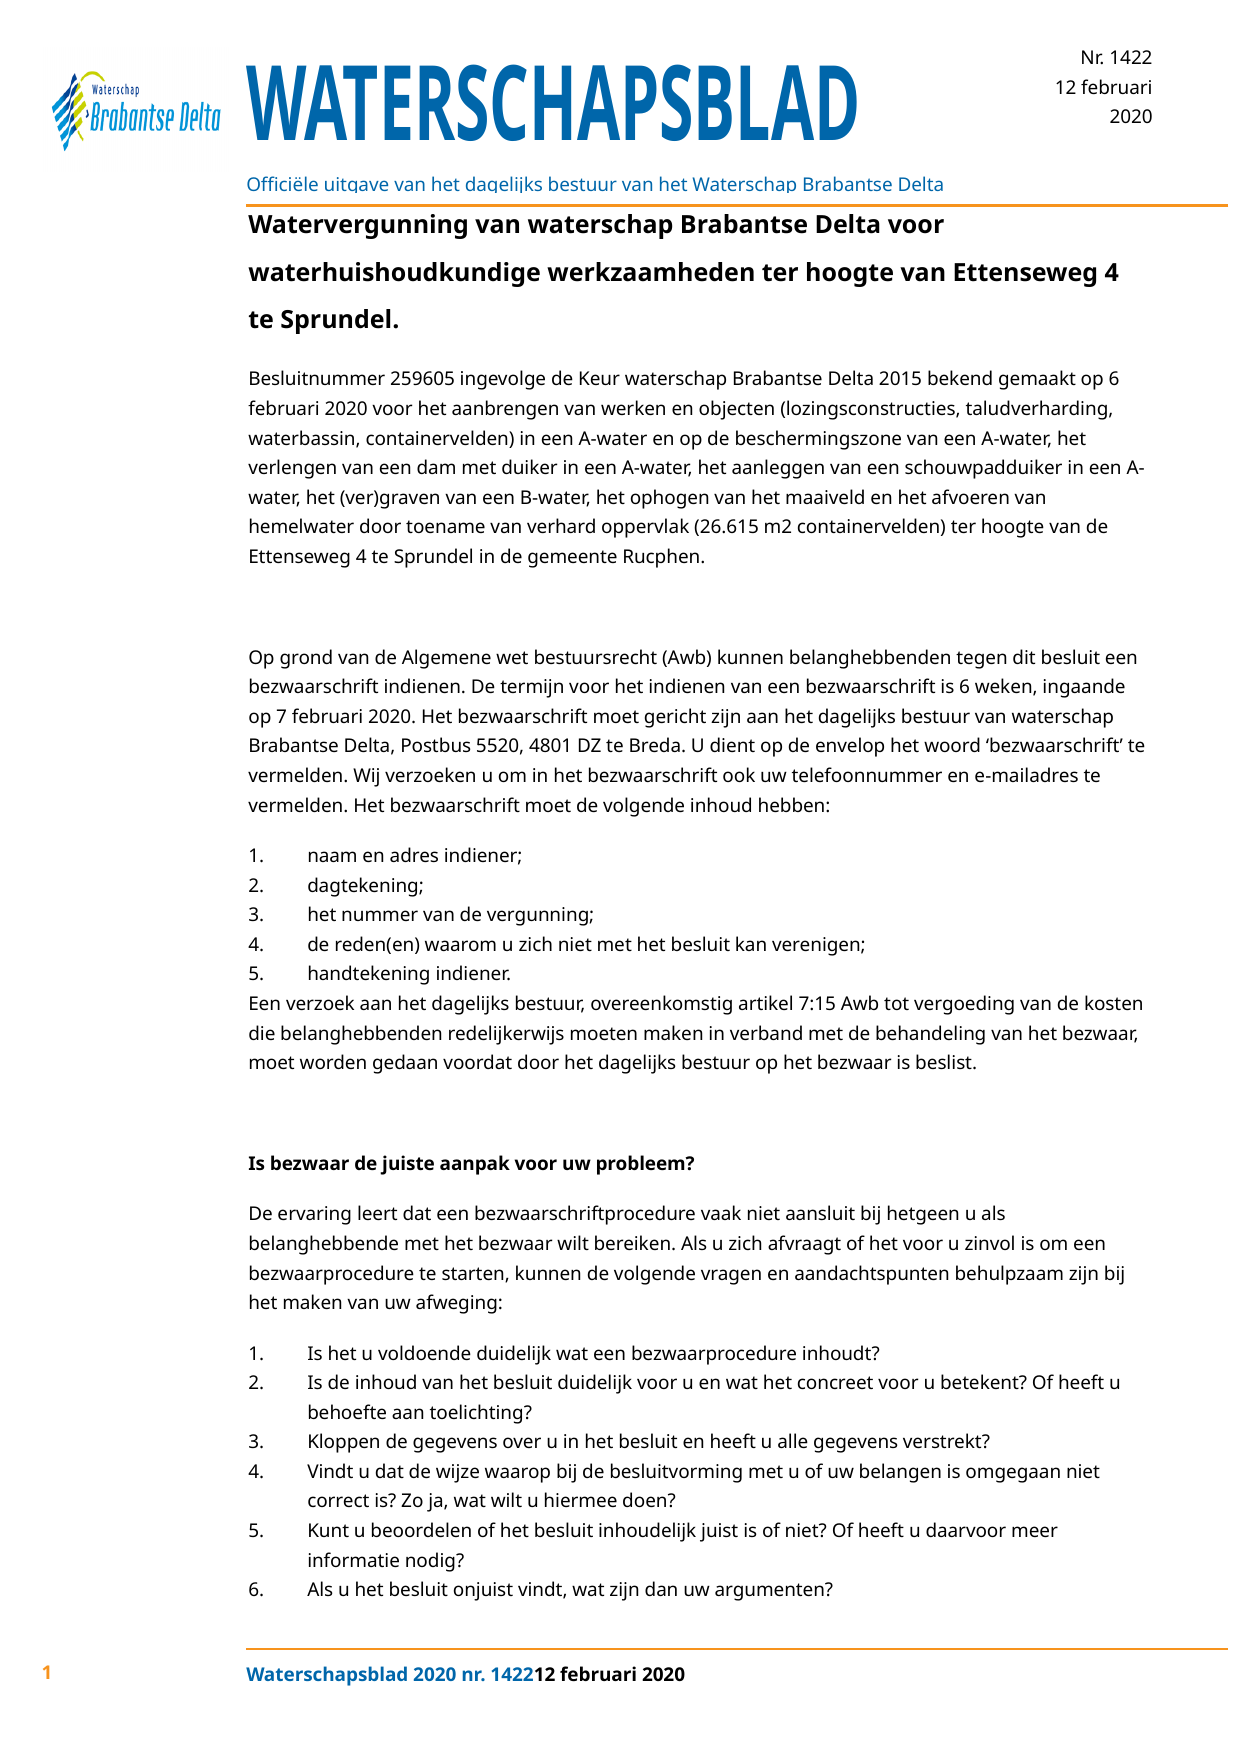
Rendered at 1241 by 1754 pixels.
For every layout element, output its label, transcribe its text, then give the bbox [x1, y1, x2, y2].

list naam en adres indiener; [248, 842, 1152, 868]
text Watervergunning van waterschap Brabantse Delta voor waterhuishoudkundige werkzaamheden ter hoogte van Ettenseweg 4 te Sprundel. [248, 207, 1152, 336]
list Is het u voldoende duidelijk wat een bezwaarprocedure inhoudt? [248, 1340, 1152, 1365]
list Kloppen de gegevens over u in het besluit en heeft u alle gegevens verstrekt? [248, 1428, 1152, 1454]
list dagtekening; [248, 872, 1152, 897]
text Is bezwaar de juiste aanpak voor uw probleem? [248, 1150, 1152, 1176]
list het nummer van de vergunning; [248, 901, 1152, 927]
text Besluitnummer 259605 ingevolge de Keur waterschap Brabantse Delta 2015 bekend gemaakt op 6 februari 2020 voor het aanbrengen van werken en objecten (lozingsconstructies, taludverharding, waterbassin, containervelden) in een A-water en op de beschermingszone van een A-water, het verlengen van een dam met duiker in een A-water, het aanleggen van een schouwpadduiker in een A-water, het (ver)graven van een B-water, het ophogen van het maaiveld en het afvoeren van hemelwater door toename van verhard oppervlak (26.615 m2 containervelden) ter hoogte van de Ettenseweg 4 te Sprundel in de gemeente Rucphen. [248, 366, 1152, 569]
list Is de inhoud van het besluit duidelijk voor u en wat het concreet voor u betekent? Of heeft u behoefte aan toelichting? [248, 1369, 1152, 1424]
text Op grond van de Algemene wet bestuursrecht (Awb) kunnen belanghebbenden tegen dit besluit een bezwaarschrift indienen. De termijn voor het indienen van een bezwaarschrift is 6 weken, ingaande op 7 februari 2020. Het bezwaarschrift moet gericht zijn aan het dagelijks bestuur van waterschap Brabantse Delta, Postbus 5520, 4801 DZ te Breda. U dient op de envelop het woord ‘bezwaarschrift’ te vermelden. Wij verzoeken u om in het bezwaarschrift ook uw telefoonnummer en e‑mailadres te vermelden. Het bezwaarschrift moet de volgende inhoud hebben: [248, 644, 1152, 817]
list handtekening indiener. [248, 961, 1152, 986]
list Als u het besluit onjuist vindt, wat zijn dan uw argumenten? [248, 1576, 1152, 1602]
text De ervaring leert dat een bezwaarschriftprocedure vaak niet aansluit bij hetgeen u als belanghebbende met het bezwaar wilt bereiken. Als u zich afvraagt of het voor u zinvol is om een bezwaarprocedure te starten, kunnen de volgende vragen en aandachtspunten behulpzaam zijn bij het maken van uw afweging: [248, 1201, 1152, 1315]
list Kunt u beoordelen of het besluit inhoudelijk juist is of niet? Of heeft u daarvoor meer informatie nodig? [248, 1517, 1152, 1572]
list Vindt u dat de wijze waarop bij de besluitvorming met u of uw belangen is omgegaan niet correct is? Zo ja, wat wilt u hiermee doen? [248, 1458, 1152, 1513]
picture [41, 47, 231, 172]
list de reden(en) waarom u zich niet met het besluit kan verenigen; [248, 931, 1152, 957]
text Een verzoek aan het dagelijks bestuur, overeenkomstig artikel 7:15 Awb tot vergoeding van de kosten die belanghebbenden redelijkerwijs moeten maken in verband met de behandeling van het bezwaar, moet worden gedaan voordat door het dagelijks bestuur op het bezwaar is beslist. [248, 990, 1152, 1075]
